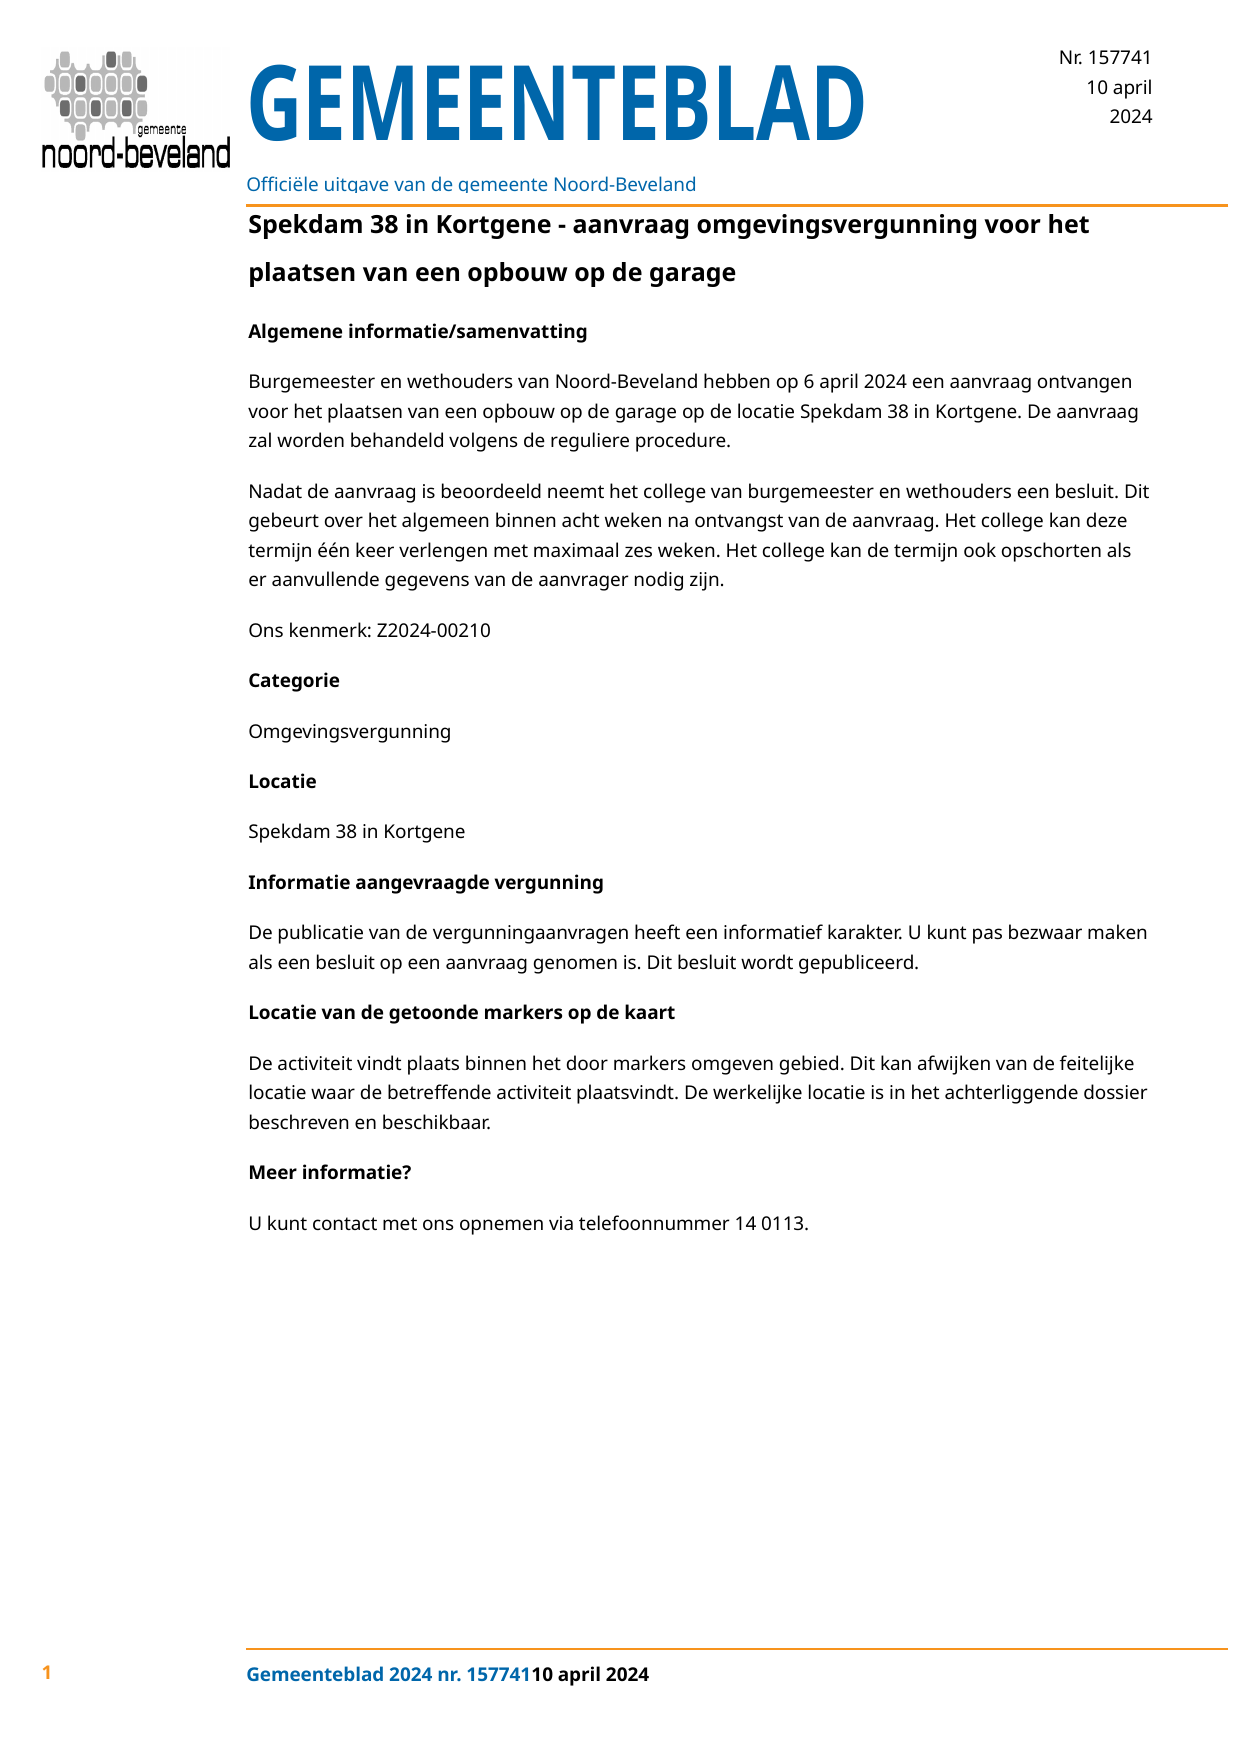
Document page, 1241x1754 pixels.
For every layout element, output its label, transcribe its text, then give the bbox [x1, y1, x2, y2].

text Spekdam 38 in Kortgene [248, 819, 1152, 844]
text Locatie [248, 768, 1152, 794]
text Informatie aangevraagde vergunning [248, 869, 1152, 895]
text U kunt contact met ons opnemen via telefoonnummer 14 0113. [248, 1210, 1152, 1236]
text Algemene informatie/samenvatting [248, 318, 1152, 344]
text Omgevingsvergunning [248, 718, 1152, 744]
text Meer informatie? [248, 1159, 1152, 1185]
text De activiteit vindt plaats binnen het door markers omgeven gebied. Dit kan afwijken van de feitelijke locatie waar de betreffende activiteit plaatsvindt. De werkelijke locatie is in het achterliggende dossier beschreven en beschikbaar. [248, 1050, 1152, 1135]
text Categorie [248, 667, 1152, 693]
picture [41, 47, 231, 172]
text De publicatie van de vergunningaanvragen heeft een informatief karakter. U kunt pas bezwaar maken als een besluit op een aanvraag genomen is. Dit besluit wordt gepubliceerd. [248, 919, 1152, 975]
text Locatie van de getoonde markers op de kaart [248, 999, 1152, 1025]
text Burgemeester en wethouders van Noord-Beveland hebben op 6 april 2024 een aanvraag ontvangen voor het plaatsen van een opbouw op de garage op de locatie Spekdam 38 in Kortgene. De aanvraag zal worden behandeld volgens de reguliere procedure. [248, 368, 1152, 453]
text Spekdam 38 in Kortgene - aanvraag omgevingsvergunning voor het plaatsen van een opbouw op de garage [248, 207, 1152, 288]
text Nadat de aanvraag is beoordeeld neemt het college van burgemeester en wethouders een besluit. Dit gebeurt over het algemeen binnen acht weken na ontvangst van de aanvraag. Het college kan deze termijn één keer verlengen met maximaal zes weken. Het college kan de termijn ook opschorten als er aanvullende gegevens van de aanvrager nodig zijn. [248, 478, 1152, 592]
text Ons kenmerk: Z2024-00210 [248, 617, 1152, 643]
